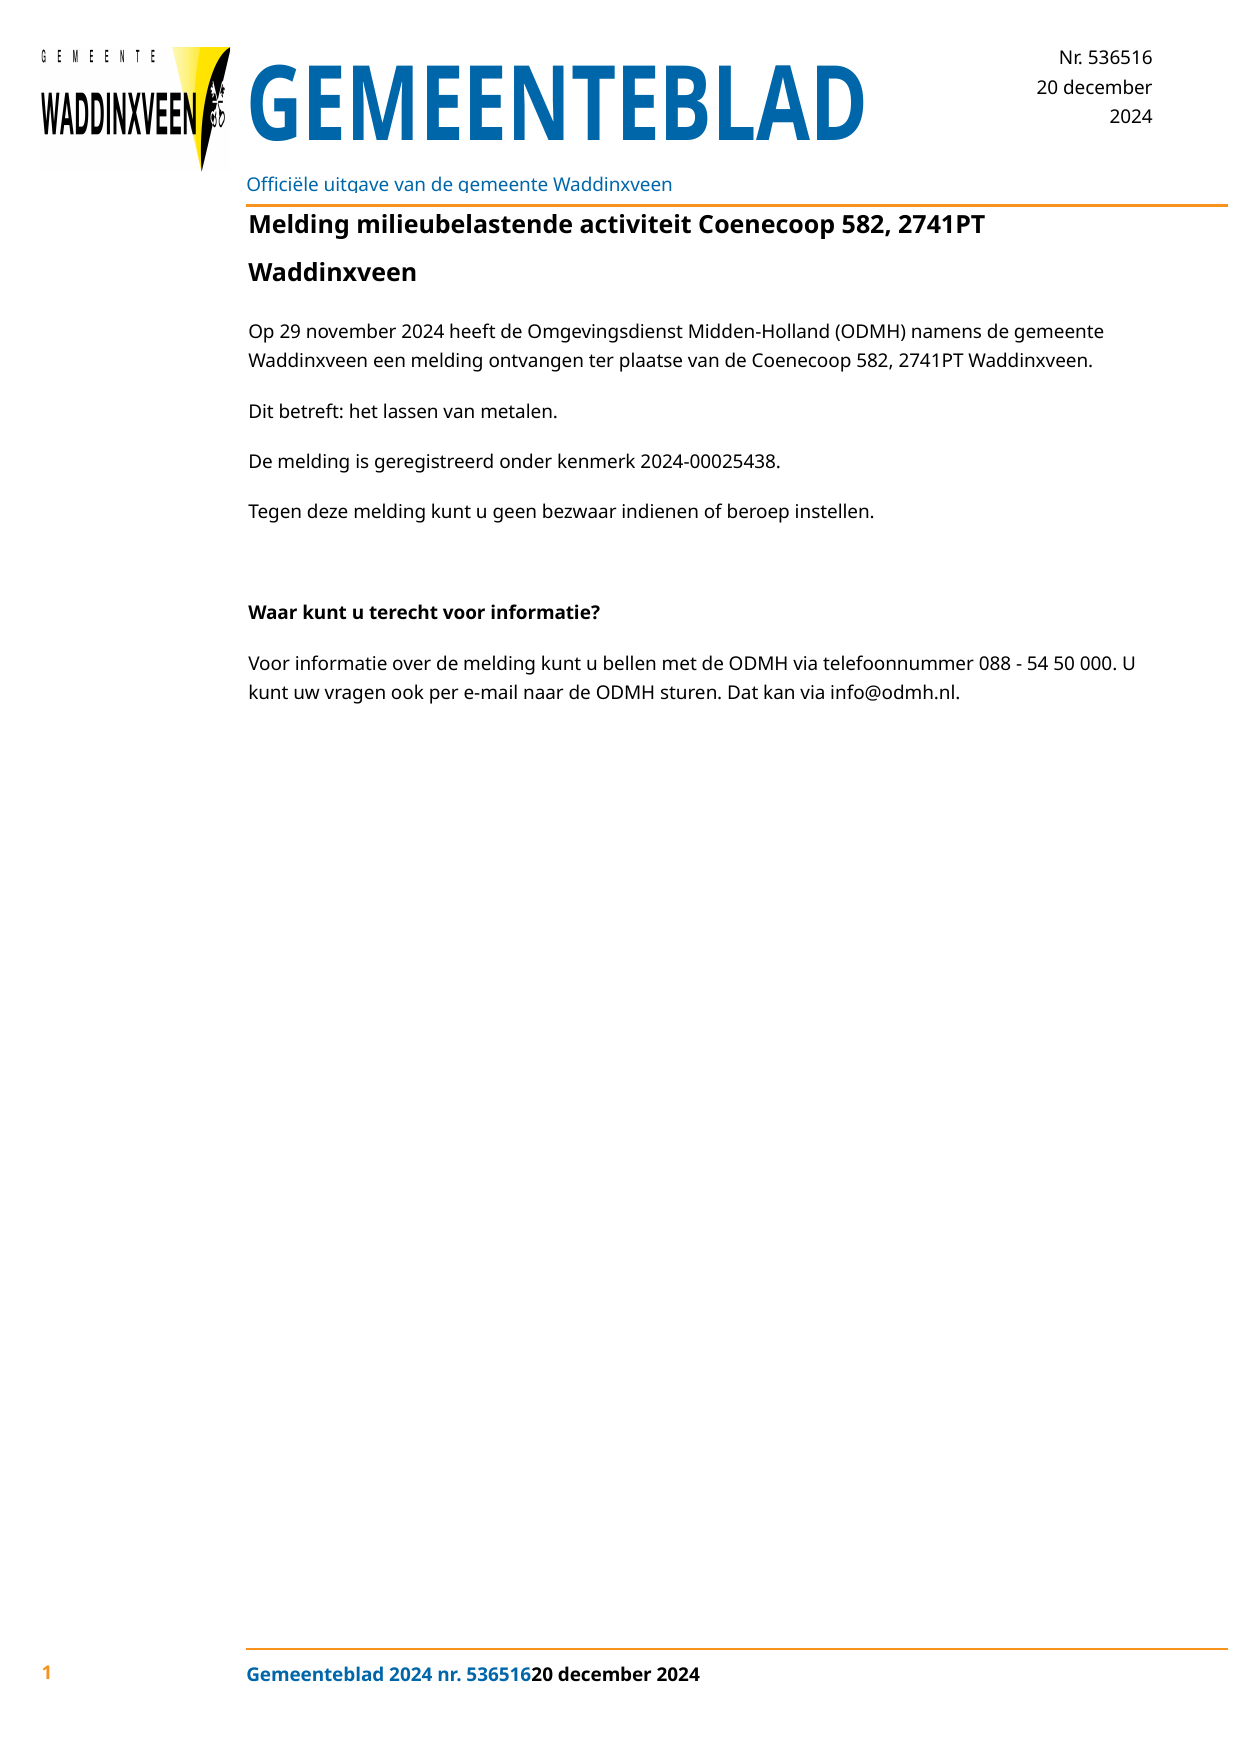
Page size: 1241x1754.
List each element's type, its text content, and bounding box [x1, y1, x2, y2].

text Op 29 november 2024 heeft de Omgevingsdienst Midden-Holland (ODMH) namens de gemeente Waddinxveen een melding ontvangen ter plaatse van de Coenecoop 582, 2741PT Waddinxveen. [248, 318, 1152, 373]
text Tegen deze melding kunt u geen bezwaar indienen of beroep instellen. [248, 499, 1152, 524]
picture [41, 47, 231, 172]
text Voor informatie over de melding kunt u bellen met de ODMH via telefoonnummer 088 - 54 50 000. U kunt uw vragen ook per e-mail naar de ODMH sturen. Dat kan via info@odmh.nl. [248, 650, 1152, 705]
text Waar kunt u terecht voor informatie? [248, 599, 1152, 625]
text Dit betreft: het lassen van metalen. [248, 398, 1152, 424]
text De melding is geregistreerd onder kenmerk 2024-00025438. [248, 448, 1152, 474]
text Melding milieubelastende activiteit Coenecoop 582, 2741PT Waddinxveen [248, 207, 1152, 288]
